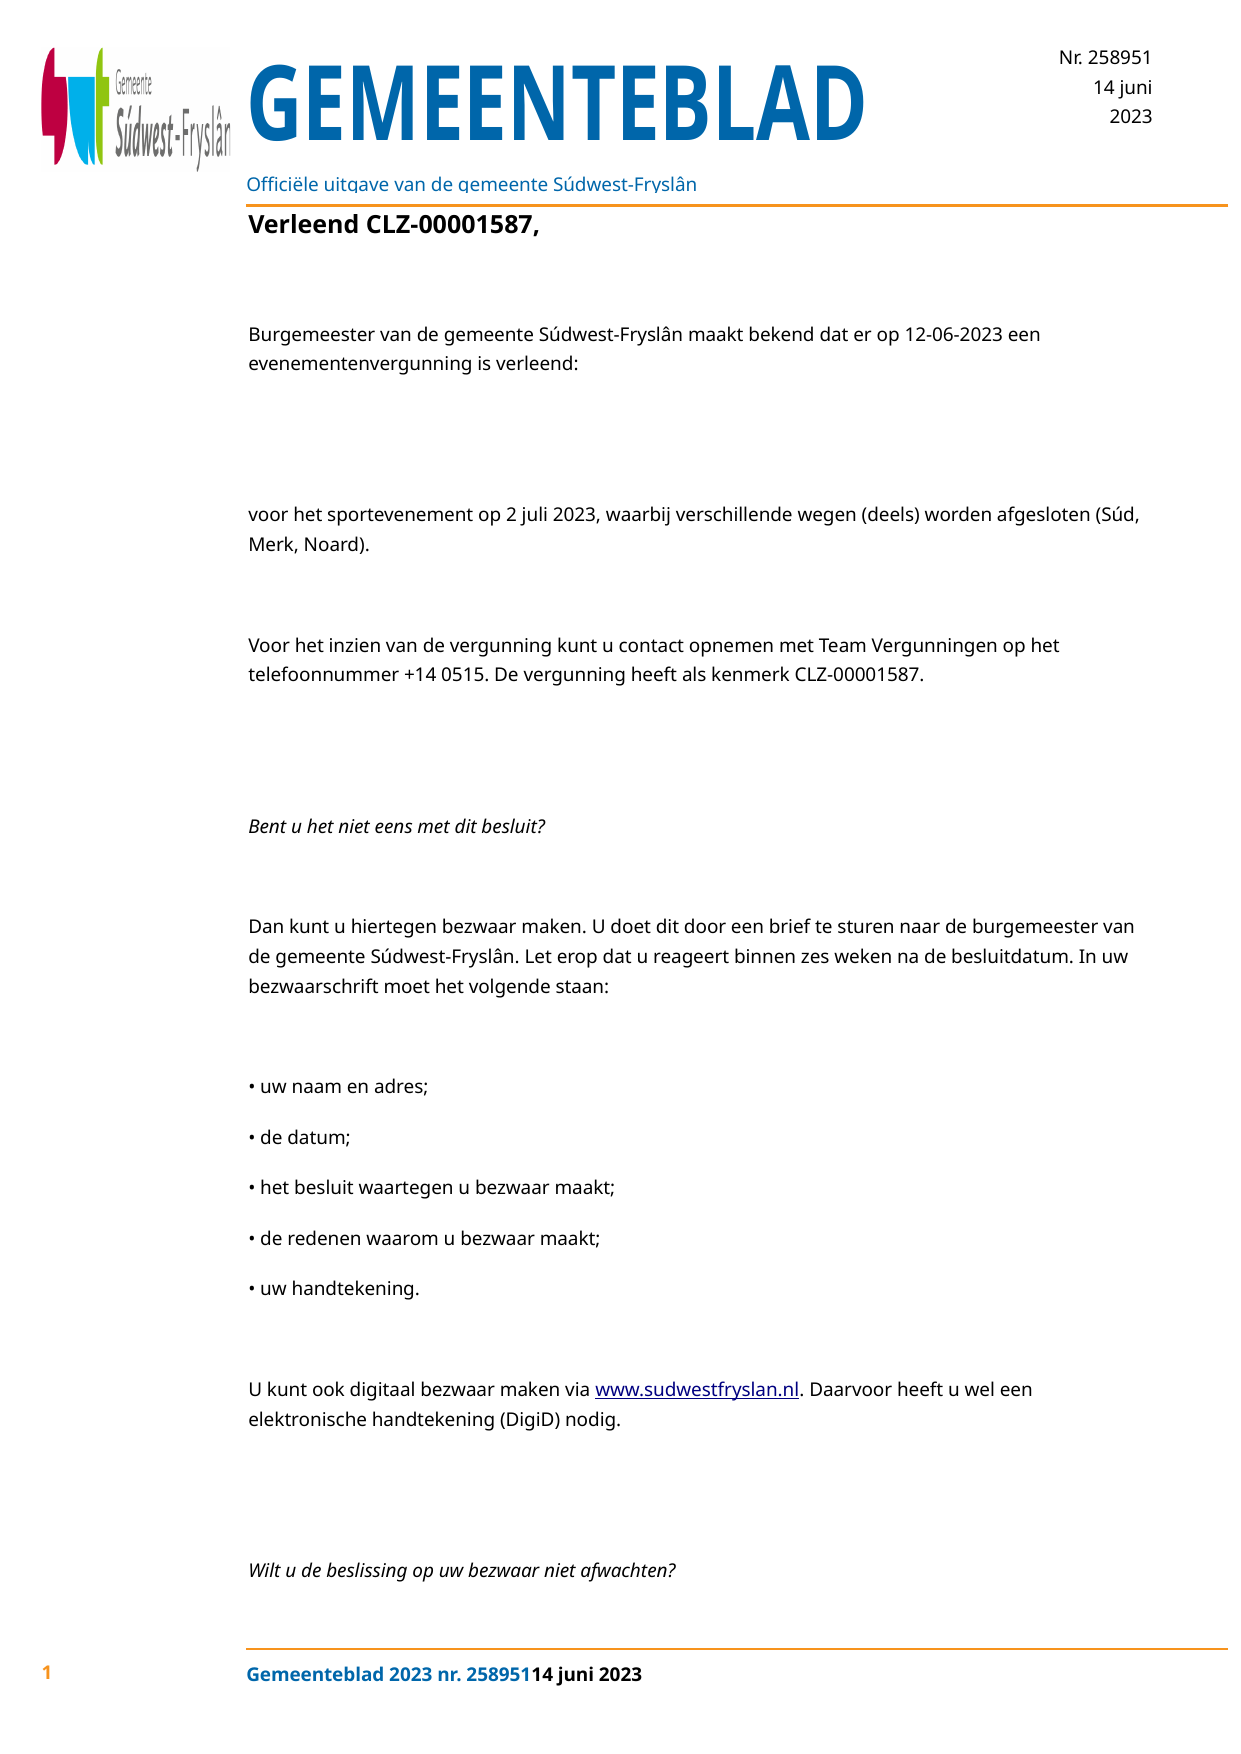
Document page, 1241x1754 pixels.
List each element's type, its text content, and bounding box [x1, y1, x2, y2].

text • uw naam en adres; [248, 1074, 1152, 1099]
picture [41, 47, 231, 172]
text Voor het inzien van de vergunning kunt u contact opnemen met Team Vergunningen op het telefoonnummer +14 0515. De vergunning heeft als kenmerk CLZ-00001587. [248, 632, 1152, 687]
text Wilt u de beslissing op uw bezwaar niet afwachten? [248, 1557, 1152, 1583]
text Verleend CLZ-00001587, [248, 207, 1152, 241]
text Bent u het niet eens met dit besluit? [248, 813, 1152, 838]
text Dan kunt u hiertegen bezwaar maken. U doet dit door een brief te sturen naar de burgemeester van de gemeente Súdwest-Fryslân. Let erop dat u reageert binnen zes weken na de besluitdatum. In uw bezwaarschrift moet het volgende staan: [248, 914, 1152, 998]
text Burgemeester van de gemeente Súdwest-Fryslân maakt bekend dat er op 12-06-2023 een evenementenvergunning is verleend: [248, 321, 1152, 376]
text • het besluit waartegen u bezwaar maakt; [248, 1174, 1152, 1200]
text • uw handtekening. [248, 1275, 1152, 1301]
text • de redenen waarom u bezwaar maakt; [248, 1225, 1152, 1251]
text • de datum; [248, 1124, 1152, 1150]
text U kunt ook digitaal bezwaar maken via www.sudwestfryslan.nl. Daarvoor heeft u wel een elektronische handtekening (DigiD) nodig. [248, 1376, 1152, 1431]
text voor het sportevenement op 2 juli 2023, waarbij verschillende wegen (deels) worden afgesloten (Súd, Merk, Noard). [248, 502, 1152, 557]
